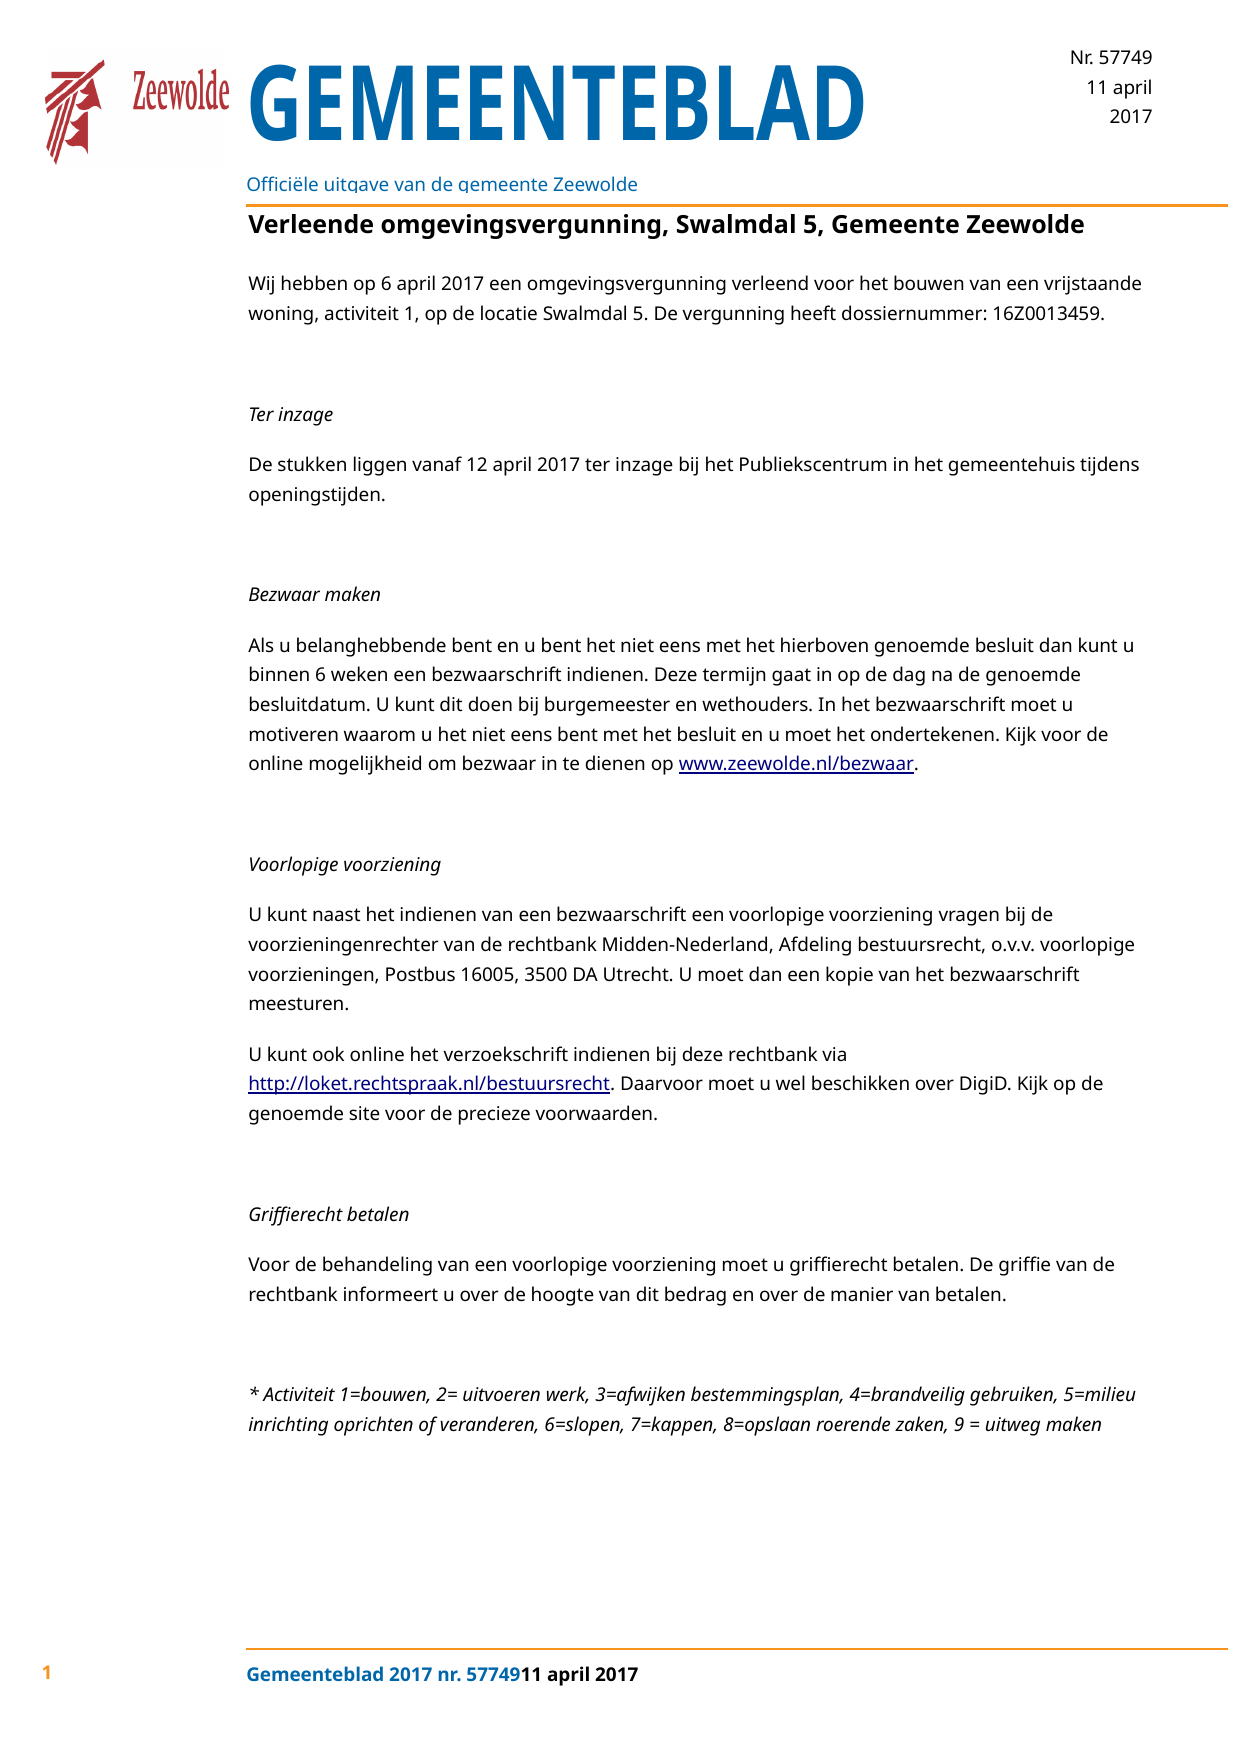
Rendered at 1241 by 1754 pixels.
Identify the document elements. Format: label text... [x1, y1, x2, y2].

text Als u belanghebbende bent en u bent het niet eens met het hierboven genoemde besluit dan kunt u binnen 6 weken een bezwaarschrift indienen. Deze termijn gaat in op de dag na de genoemde besluitdatum. U kunt dit doen bij burgemeester en wethouders. In het bezwaarschrift moet u motiveren waarom u het niet eens bent met het besluit en u moet het ondertekenen. Kijk voor de online mogelijkheid om bezwaar in te dienen op www.zeewolde.nl/bezwaar. [248, 632, 1152, 776]
text Voorlopige voorziening [248, 851, 1152, 877]
text Ter inzage [248, 401, 1152, 426]
text Griffierecht betalen [248, 1201, 1152, 1226]
picture [41, 47, 231, 172]
text U kunt ook online het verzoekschrift indienen bij deze rechtbank via http://loket.rechtspraak.nl/bestuursrecht. Daarvoor moet u wel beschikken over DigiD. Kijk op de genoemde site voor de precieze voorwaarden. [248, 1041, 1152, 1126]
text Voor de behandeling van een voorlopige voorziening moet u griffierecht betalen. De griffie van de rechtbank informeert u over de hoogte van dit bedrag en over de manier van betalen. [248, 1251, 1152, 1306]
text Wij hebben op 6 april 2017 een omgevingsvergunning verleend voor het bouwen van een vrijstaande woning, activiteit 1, op de locatie Swalmdal 5. De vergunning heeft dossiernummer: 16Z0013459. [248, 270, 1152, 326]
text U kunt naast het indienen van een bezwaarschrift een voorlopige voorziening vragen bij de voorzieningenrechter van de rechtbank Midden-Nederland, Afdeling bestuursrecht, o.v.v. voorlopige voorzieningen, Postbus 16005, 3500 DA Utrecht. U moet dan een kopie van het bezwaarschrift meesturen. [248, 902, 1152, 1016]
text De stukken liggen vanaf 12 april 2017 ter inzage bij het Publiekscentrum in het gemeentehuis tijdens openingstijden. [248, 451, 1152, 506]
text Verleende omgevingsvergunning, Swalmdal 5, Gemeente Zeewolde [248, 207, 1152, 241]
text Bezwaar maken [248, 582, 1152, 607]
text * Activiteit 1=bouwen, 2= uitvoeren werk, 3=afwijken bestemmingsplan, 4=brandveilig gebruiken, 5=milieu inrichting oprichten of veranderen, 6=slopen, 7=kappen, 8=opslaan roerende zaken, 9 = uitweg maken [248, 1382, 1152, 1437]
